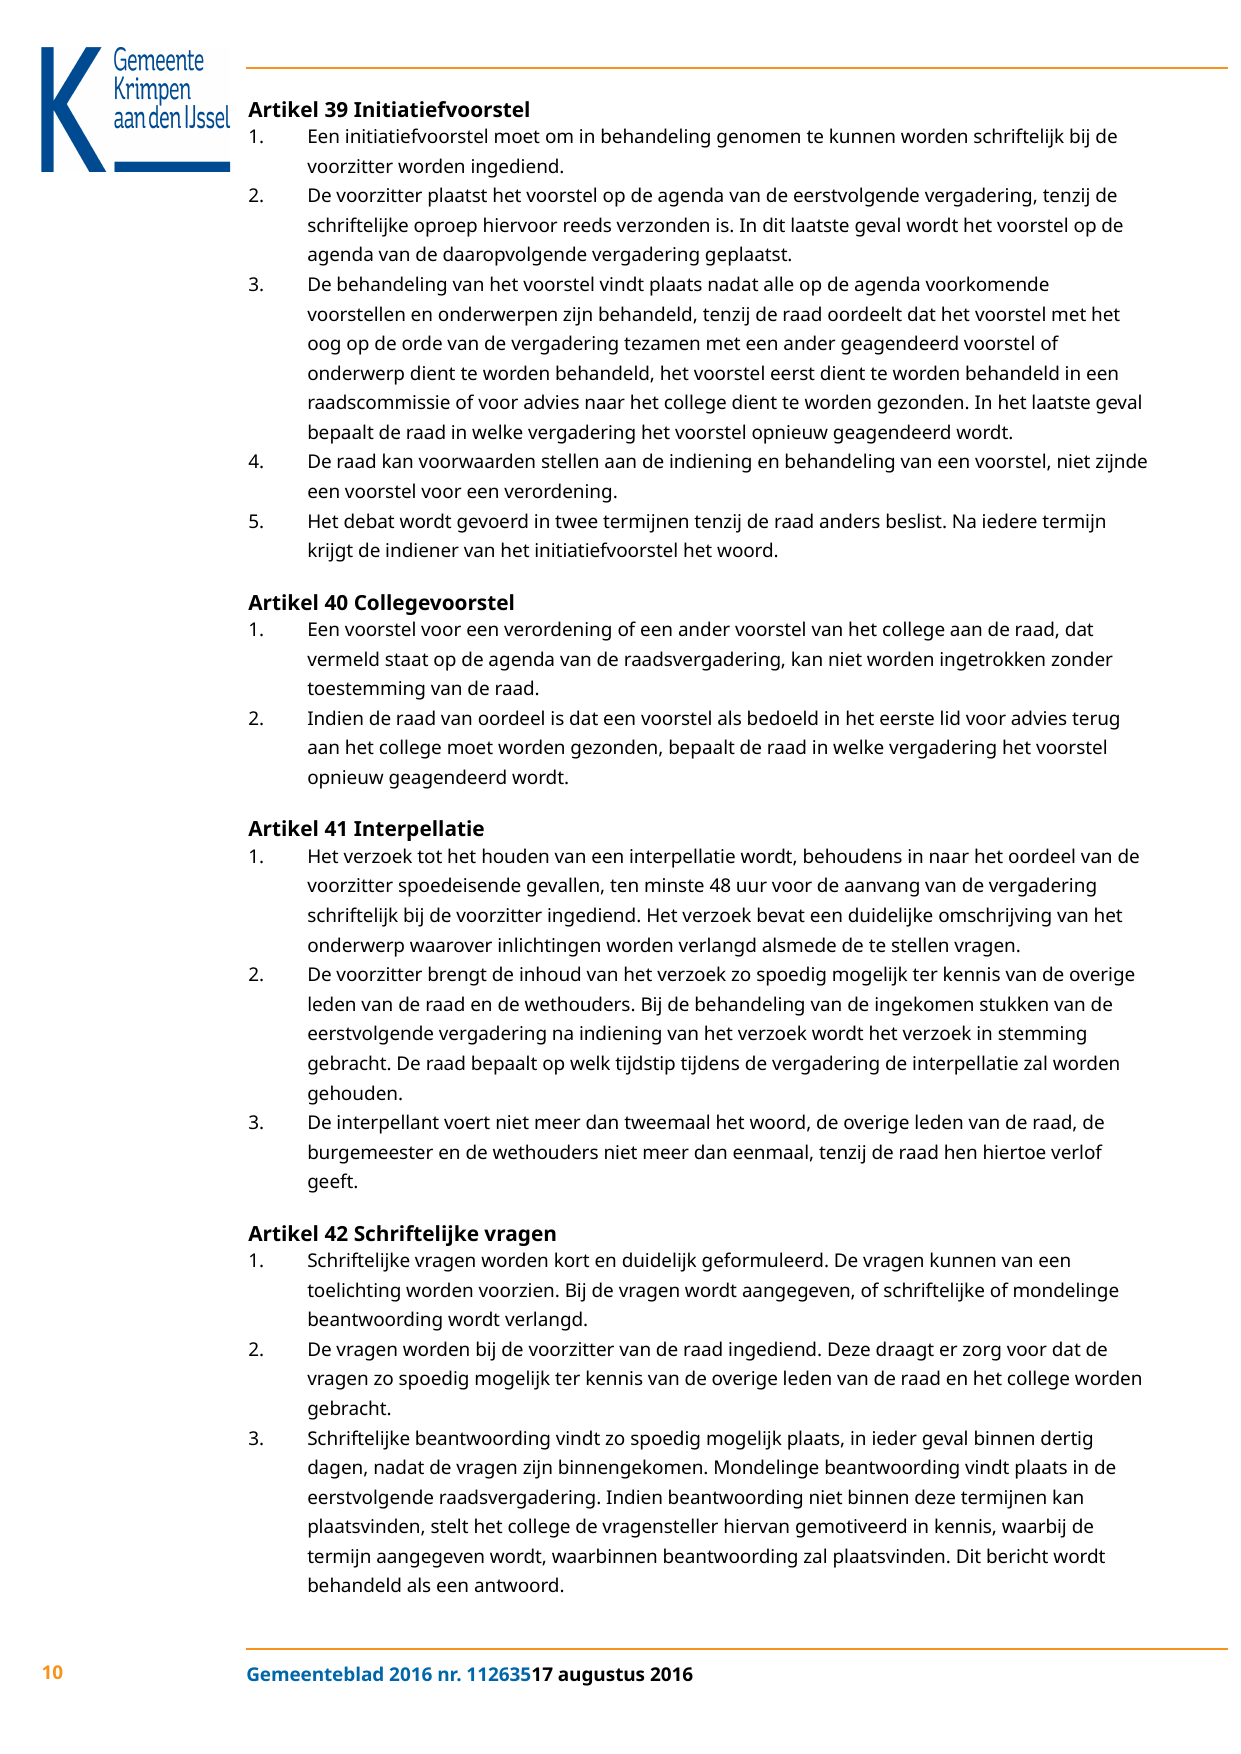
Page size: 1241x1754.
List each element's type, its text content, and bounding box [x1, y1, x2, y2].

list De voorzitter brengt de inhoud van het verzoek zo spoedig mogelijk ter kennis van de overige leden van de raad en de wethouders. Bij de behandeling van de ingekomen stukken van de eerstvolgende vergadering na indiening van het verzoek wordt het verzoek in stemming gebracht. De raad bepaalt op welk tijdstip tijdens de vergadering de interpellatie zal worden gehouden. [248, 961, 1152, 1105]
text Artikel 39 Initiatiefvoorstel [248, 95, 1152, 123]
text Artikel 42 Schriftelijke vragen [248, 1219, 1152, 1247]
list Schriftelijke vragen worden kort en duidelijk geformuleerd. De vragen kunnen van een toelichting worden voorzien. Bij de vragen wordt aangegeven, of schriftelijke of mondelinge beantwoording wordt verlangd. [248, 1247, 1152, 1332]
list Het debat wordt gevoerd in twee termijnen tenzij de raad anders beslist. Na iedere termijn krijgt de indiener van het initiatiefvoorstel het woord. [248, 508, 1152, 563]
list Het verzoek tot het houden van een interpellatie wordt, behoudens in naar het oordeel van de voorzitter spoedeisende gevallen, ten minste 48 uur voor de aanvang van de vergadering schriftelijk bij de voorzitter ingediend. Het verzoek bevat een duidelijke omschrijving van het onderwerp waarover inlichtingen worden verlangd alsmede de te stellen vragen. [248, 843, 1152, 957]
list De interpellant voert niet meer dan tweemaal het woord, de overige leden van de raad, de burgemeester en de wethouders niet meer dan eenmaal, tenzij de raad hen hiertoe verlof geeft. [248, 1109, 1152, 1194]
picture [41, 47, 231, 172]
list De voorzitter plaatst het voorstel op de agenda van de eerstvolgende vergadering, tenzij de schriftelijke oproep hiervoor reeds verzonden is. In dit laatste geval wordt het voorstel op de agenda van de daaropvolgende vergadering geplaatst. [248, 182, 1152, 267]
list De vragen worden bij de voorzitter van de raad ingediend. Deze draagt er zorg voor dat de vragen zo spoedig mogelijk ter kennis van de overige leden van de raad en het college worden gebracht. [248, 1336, 1152, 1421]
list De raad kan voorwaarden stellen aan de indiening en behandeling van een voorstel, niet zijnde een voorstel voor een verordening. [248, 449, 1152, 504]
text Artikel 41 Interpellatie [248, 814, 1152, 843]
list Een initiatiefvoorstel moet om in behandeling genomen te kunnen worden schriftelijk bij de voorzitter worden ingediend. [248, 123, 1152, 178]
text Artikel 40 Collegevoorstel [248, 588, 1152, 616]
list De behandeling van het voorstel vindt plaats nadat alle op de agenda voorkomende voorstellen en onderwerpen zijn behandeld, tenzij de raad oordeelt dat het voorstel met het oog op de orde van de vergadering tezamen met een ander geagendeerd voorstel of onderwerp dient te worden behandeld, het voorstel eerst dient te worden behandeld in een raadscommissie of voor advies naar het college dient te worden gezonden. In het laatste geval bepaalt de raad in welke vergadering het voorstel opnieuw geagendeerd wordt. [248, 271, 1152, 445]
list Een voorstel voor een verordening of een ander voorstel van het college aan de raad, dat vermeld staat op de agenda van de raadsvergadering, kan niet worden ingetrokken zonder toestemming van de raad. [248, 616, 1152, 701]
list Schriftelijke beantwoording vindt zo spoedig mogelijk plaats, in ieder geval binnen dertig dagen, nadat de vragen zijn binnengekomen. Mondelinge beantwoording vindt plaats in de eerstvolgende raadsvergadering. Indien beantwoording niet binnen deze termijnen kan plaatsvinden, stelt het college de vragensteller hiervan gemotiveerd in kennis, waarbij de termijn aangegeven wordt, waarbinnen beantwoording zal plaatsvinden. Dit bericht wordt behandeld als een antwoord. [248, 1425, 1152, 1598]
list Indien de raad van oordeel is dat een voorstel als bedoeld in het eerste lid voor advies terug aan het college moet worden gezonden, bepaalt de raad in welke vergadering het voorstel opnieuw geagendeerd wordt. [248, 705, 1152, 790]
